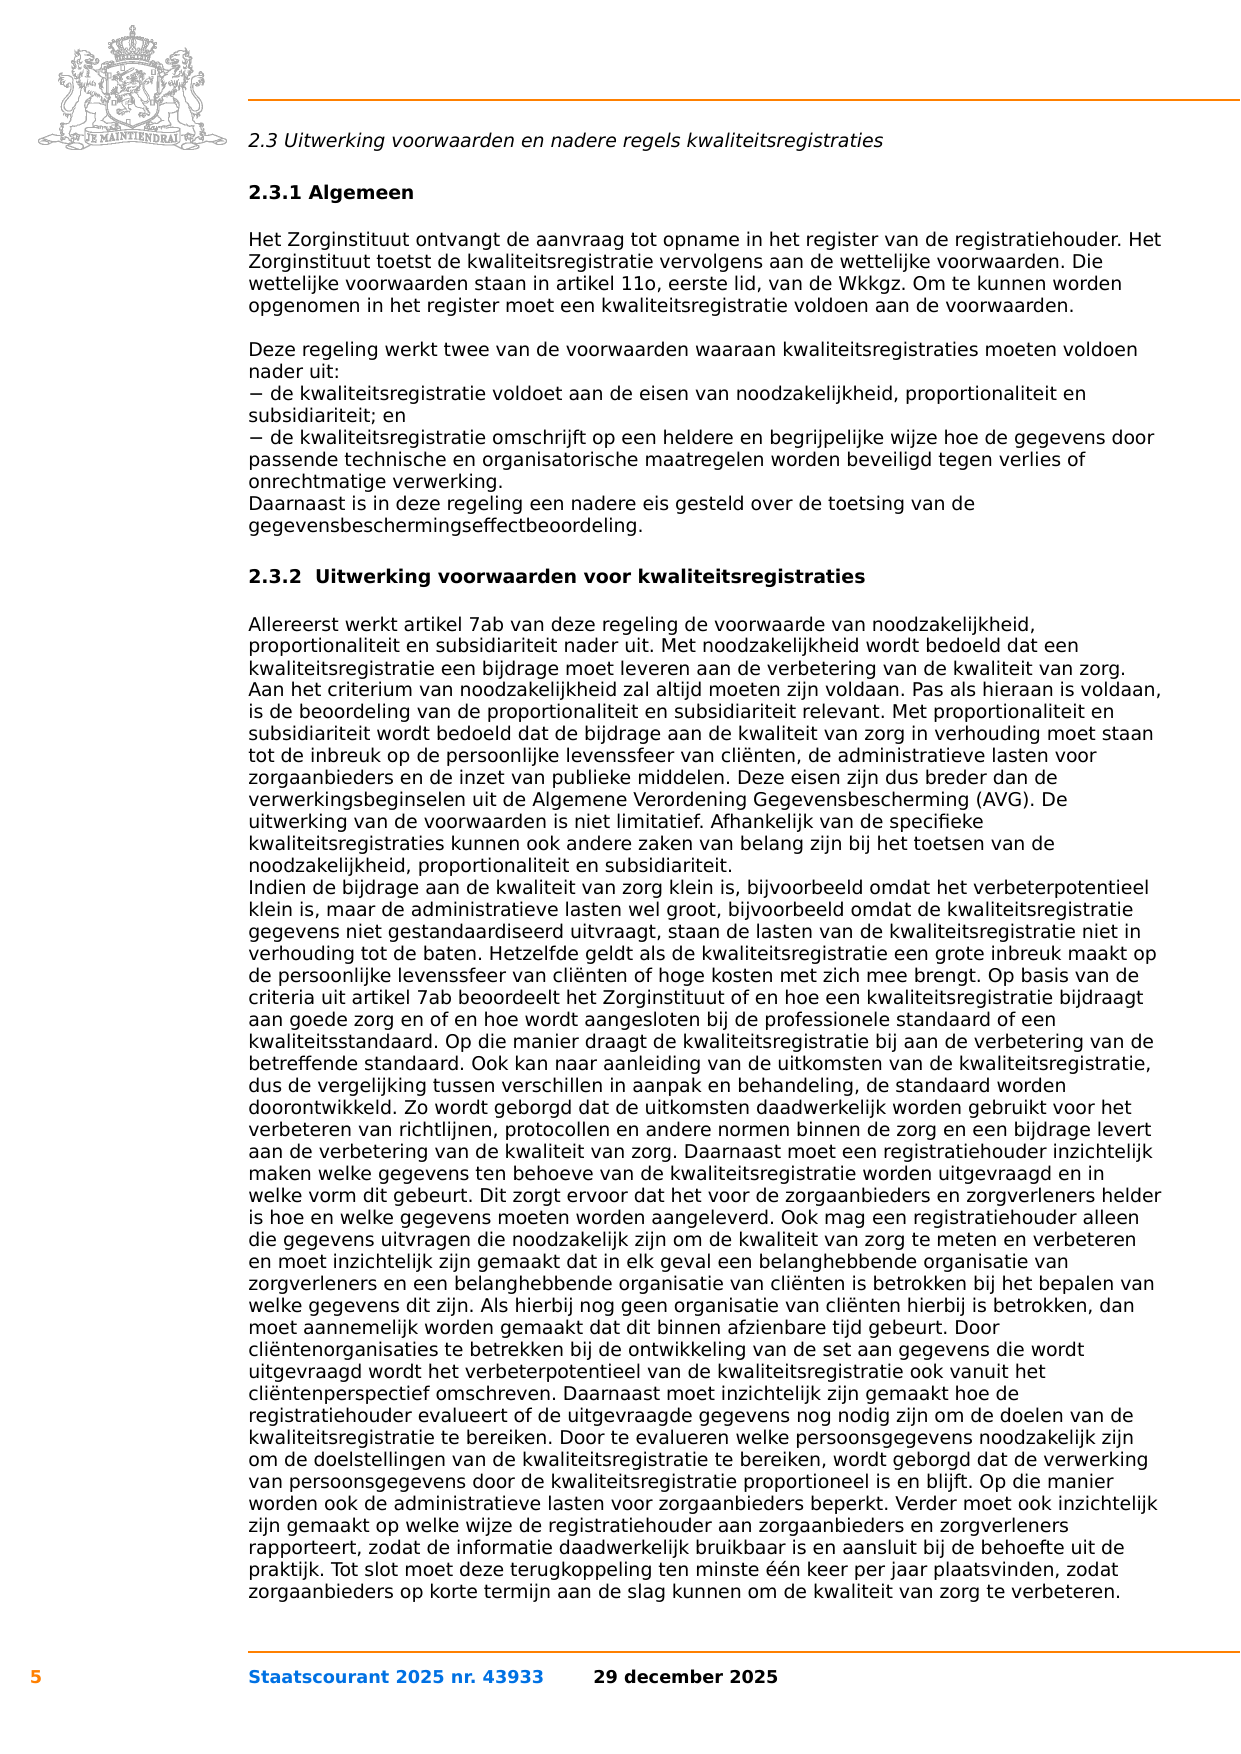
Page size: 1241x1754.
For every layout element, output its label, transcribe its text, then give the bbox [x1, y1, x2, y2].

subtitle 2.3.1 Algemeen [248, 182, 1163, 204]
text − de kwaliteitsregistratie omschrijft op een heldere en begrijpelijke wijze hoe de gegevens door passende technische en organisatorische maatregelen worden beveiligd tegen verlies of onrechtmatige verwerking. [248, 427, 1163, 492]
text Deze regeling werkt twee van de voorwaarden waaraan kwaliteitsregistraties moeten voldoen nader uit: [248, 339, 1163, 383]
text Indien de bijdrage aan de kwaliteit van zorg klein is, bijvoorbeeld omdat het verbeterpotentieel klein is, maar de administratieve lasten wel groot, bijvoorbeeld omdat de kwaliteitsregistratie gegevens niet gestandaardiseerd uitvraagt, staan de lasten van de kwaliteitsregistratie niet in verhouding tot de baten. Hetzelfde geldt als de kwaliteitsregistratie een grote inbreuk maakt op de persoonlijke levenssfeer van cliënten of hoge kosten met zich mee brengt. Op basis van de criteria uit artikel 7ab beoordeelt het Zorginstituut of en hoe een kwaliteitsregistratie bijdraagt aan goede zorg en of en hoe wordt aangesloten bij de professionele standaard of een kwaliteitsstandaard. Op die manier draagt de kwaliteitsregistratie bij aan de verbetering van de betreffende standaard. Ook kan naar aanleiding van de uitkomsten van de kwaliteitsregistratie, dus de vergelijking tussen verschillen in aanpak en behandeling, de standaard worden doorontwikkeld. Zo wordt geborgd dat de uitkomsten daadwerkelijk worden gebruikt voor het verbeteren van richtlijnen, protocollen en andere normen binnen de zorg en een bijdrage levert aan de verbetering van de kwaliteit van zorg. Daarnaast moet een registratiehouder inzichtelijk maken welke gegevens ten behoeve van de kwaliteitsregistratie worden uitgevraagd en in welke vorm dit gebeurt. Dit zorgt ervoor dat het voor de zorgaanbieders en zorgverleners helder is hoe en welke gegevens moeten worden aangeleverd. Ook mag een registratiehouder alleen die gegevens uitvragen die noodzakelijk zijn om de kwaliteit van zorg te meten en verbeteren en moet inzichtelijk zijn gemaakt dat in elk geval een belanghebbende organisatie van zorgverleners en een belanghebbende organisatie van cliënten is betrokken bij het bepalen van welke gegevens dit zijn. Als hierbij nog geen organisatie van cliënten hierbij is betrokken, dan moet aannemelijk worden gemaakt dat dit binnen afzienbare tijd gebeurt. Door cliëntenorganisaties te betrekken bij de ontwikkeling van de set aan gegevens die wordt uitgevraagd wordt het verbeterpotentieel van de kwaliteitsregistratie ook vanuit het cliëntenperspectief omschreven. Daarnaast moet inzichtelijk zijn gemaakt hoe de registratiehouder evalueert of de uitgevraagde gegevens nog nodig zijn om de doelen van de kwaliteitsregistratie te bereiken. Door te evalueren welke persoonsgegevens noodzakelijk zijn om de doelstellingen van de kwaliteitsregistratie te bereiken, wordt geborgd dat de verwerking van persoonsgegevens door de kwaliteitsregistratie proportioneel is en blijft. Op die manier worden ook de administratieve lasten voor zorgaanbieders beperkt. Verder moet ook inzichtelijk zijn gemaakt op welke wijze de registratiehouder aan zorgaanbieders en zorgverleners rapporteert, zodat de informatie daadwerkelijk bruikbaar is en aansluit bij de behoefte uit de praktijk. Tot slot moet deze terugkoppeling ten minste één keer per jaar plaatsvinden, zodat zorgaanbieders op korte termijn aan de slag kunnen om de kwaliteit van zorg te verbeteren. [248, 877, 1163, 1602]
picture [38, 25, 227, 150]
subtitle 2.3 Uitwerking voorwaarden en nadere regels kwaliteitsregistraties [248, 130, 1163, 152]
text Het Zorginstituut ontvangt de aanvraag tot opname in het register van de registratiehouder. Het Zorginstituut toetst de kwaliteitsregistratie vervolgens aan de wettelijke voorwaarden. Die wettelijke voorwaarden staan in artikel 11o, eerste lid, van de Wkkgz. Om te kunnen worden opgenomen in het register moet een kwaliteitsregistratie voldoen aan de voorwaarden. [248, 229, 1163, 317]
subtitle 2.3.2 Uitwerking voorwaarden voor kwaliteitsregistraties [248, 566, 1163, 588]
text Allereerst werkt artikel 7ab van deze regeling de voorwaarde van noodzakelijkheid, proportionaliteit en subsidiariteit nader uit. Met noodzakelijkheid wordt bedoeld dat een kwaliteitsregistratie een bijdrage moet leveren aan de verbetering van de kwaliteit van zorg. Aan het criterium van noodzakelijkheid zal altijd moeten zijn voldaan. Pas als hieraan is voldaan, is de beoordeling van de proportionaliteit en subsidiariteit relevant. Met proportionaliteit en subsidiariteit wordt bedoeld dat de bijdrage aan de kwaliteit van zorg in verhouding moet staan tot de inbreuk op de persoonlijke levenssfeer van cliënten, de administratieve lasten voor zorgaanbieders en de inzet van publieke middelen. Deze eisen zijn dus breder dan de verwerkingsbeginselen uit de Algemene Verordening Gegevensbescherming (AVG). De uitwerking van de voorwaarden is niet limitatief. Afhankelijk van de specifieke kwaliteitsregistraties kunnen ook andere zaken van belang zijn bij het toetsen van de noodzakelijkheid, proportionaliteit en subsidiariteit. [248, 613, 1163, 877]
text − de kwaliteitsregistratie voldoet aan de eisen van noodzakelijkheid, proportionaliteit en subsidiariteit; en [248, 383, 1163, 427]
text Daarnaast is in deze regeling een nadere eis gesteld over de toetsing van de gegevensbeschermingseffectbeoordeling. [248, 492, 1163, 536]
